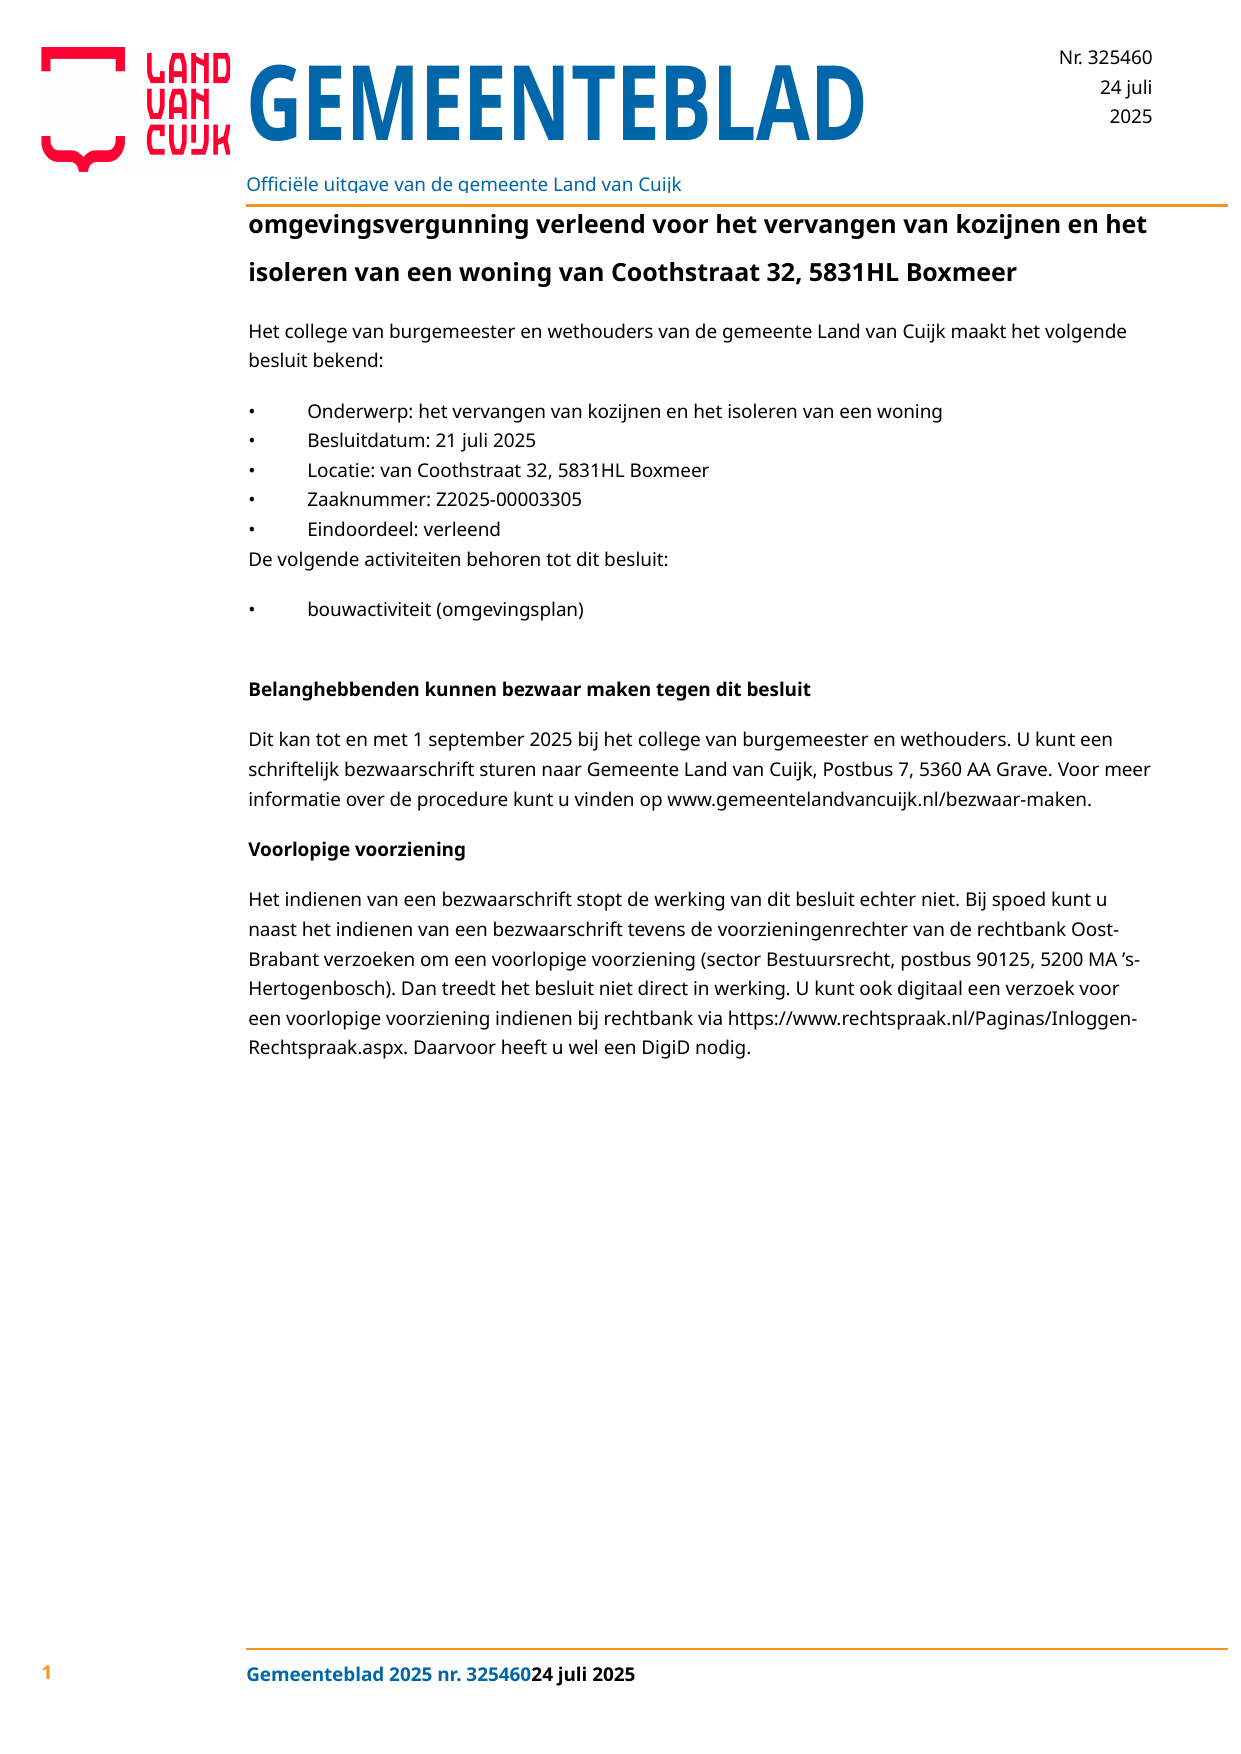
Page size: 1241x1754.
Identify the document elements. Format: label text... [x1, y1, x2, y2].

list Zaaknummer: Z2025-00003305 [248, 487, 1152, 512]
list Besluitdatum: 21 juli 2025 [248, 427, 1152, 453]
text omgevingsvergunning verleend voor het vervangen van kozijnen en het isoleren van een woning van Coothstraat 32, 5831HL Boxmeer [248, 207, 1152, 288]
text Belanghebbenden kunnen bezwaar maken tegen dit besluit [248, 676, 1152, 702]
text Het college van burgemeester en wethouders van de gemeente Land van Cuijk maakt het volgende besluit bekend: [248, 318, 1152, 373]
text De volgende activiteiten behoren tot dit besluit: [248, 546, 1152, 572]
list Onderwerp: het vervangen van kozijnen en het isoleren van een woning [248, 398, 1152, 424]
text Dit kan tot en met 1 september 2025 bij het college van burgemeester en wethouders. U kunt een schriftelijk bezwaarschrift sturen naar Gemeente Land van Cuijk, Postbus 7, 5360 AA Grave. Voor meer informatie over de procedure kunt u vinden op www.gemeentelandvancuijk.nl/bezwaar-maken. [248, 727, 1152, 812]
text Voorlopige voorziening [248, 836, 1152, 862]
list bouwactiviteit (omgevingsplan) [248, 596, 1152, 622]
picture [41, 47, 231, 172]
list Locatie: van Coothstraat 32, 5831HL Boxmeer [248, 457, 1152, 483]
text Het indienen van een bezwaarschrift stopt de werking van dit besluit echter niet. Bij spoed kunt u naast het indienen van een bezwaarschrift tevens de voorzieningenrechter van de rechtbank Oost-Brabant verzoeken om een voorlopige voorziening (sector Bestuursrecht, postbus 90125, 5200 MA ’s-Hertogenbosch). Dan treedt het besluit niet direct in werking. U kunt ook digitaal een verzoek voor een voorlopige voorziening indienen bij rechtbank via https://www.rechtspraak.nl/Paginas/Inloggen-Rechtspraak.aspx. Daarvoor heeft u wel een DigiD nodig. [248, 887, 1152, 1060]
list Eindoordeel: verleend [248, 516, 1152, 542]
